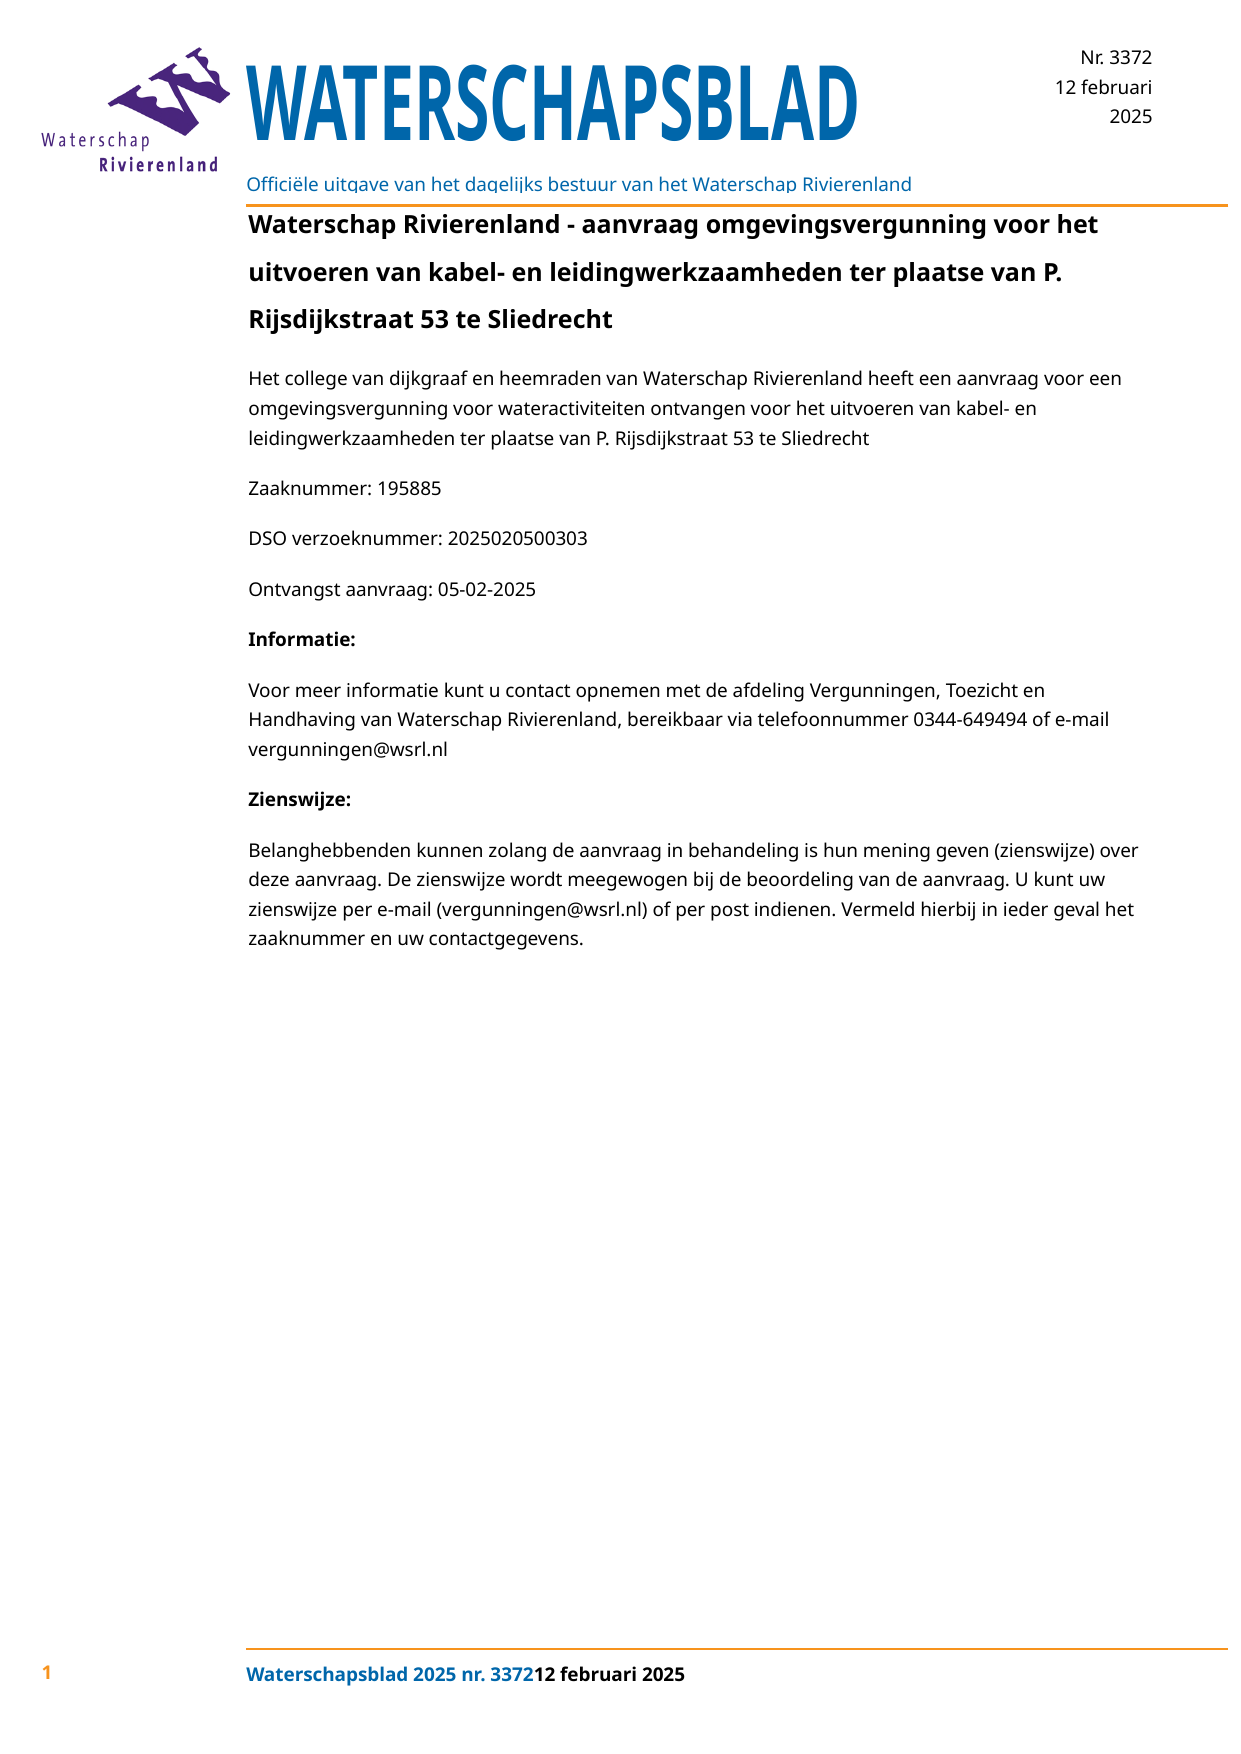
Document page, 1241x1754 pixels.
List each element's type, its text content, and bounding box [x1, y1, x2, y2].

text Informatie: [248, 626, 1152, 652]
picture [41, 47, 231, 172]
text Ontvangst aanvraag: 05-02-2025 [248, 576, 1152, 602]
text Waterschap Rivierenland - aanvraag omgevingsvergunning voor het uitvoeren van kabel- en leidingwerkzaamheden ter plaatse van P. Rijsdijkstraat 53 te Sliedrecht [248, 207, 1152, 336]
text Het college van dijkgraaf en heemraden van Waterschap Rivierenland heeft een aanvraag voor een omgevingsvergunning voor wateractiviteiten ontvangen voor het uitvoeren van kabel- en leidingwerkzaamheden ter plaatse van P. Rijsdijkstraat 53 te Sliedrecht [248, 366, 1152, 450]
text Voor meer informatie kunt u contact opnemen met de afdeling Vergunningen, Toezicht en Handhaving van Waterschap Rivierenland, bereikbaar via telefoonnummer 0344-649494 of e-mail vergunningen@wsrl.nl [248, 677, 1152, 762]
text DSO verzoeknummer: 2025020500303 [248, 526, 1152, 551]
text Zienswijze: [248, 786, 1152, 812]
text Zaaknummer: 195885 [248, 475, 1152, 501]
text Belanghebbenden kunnen zolang de aanvraag in behandeling is hun mening geven (zienswijze) over deze aanvraag. De zienswijze wordt meegewogen bij de beoordeling van de aanvraag. U kunt uw zienswijze per e-mail (vergunningen@wsrl.nl) of per post indienen. Vermeld hierbij in ieder geval het zaaknummer en uw contactgegevens. [248, 837, 1152, 951]
